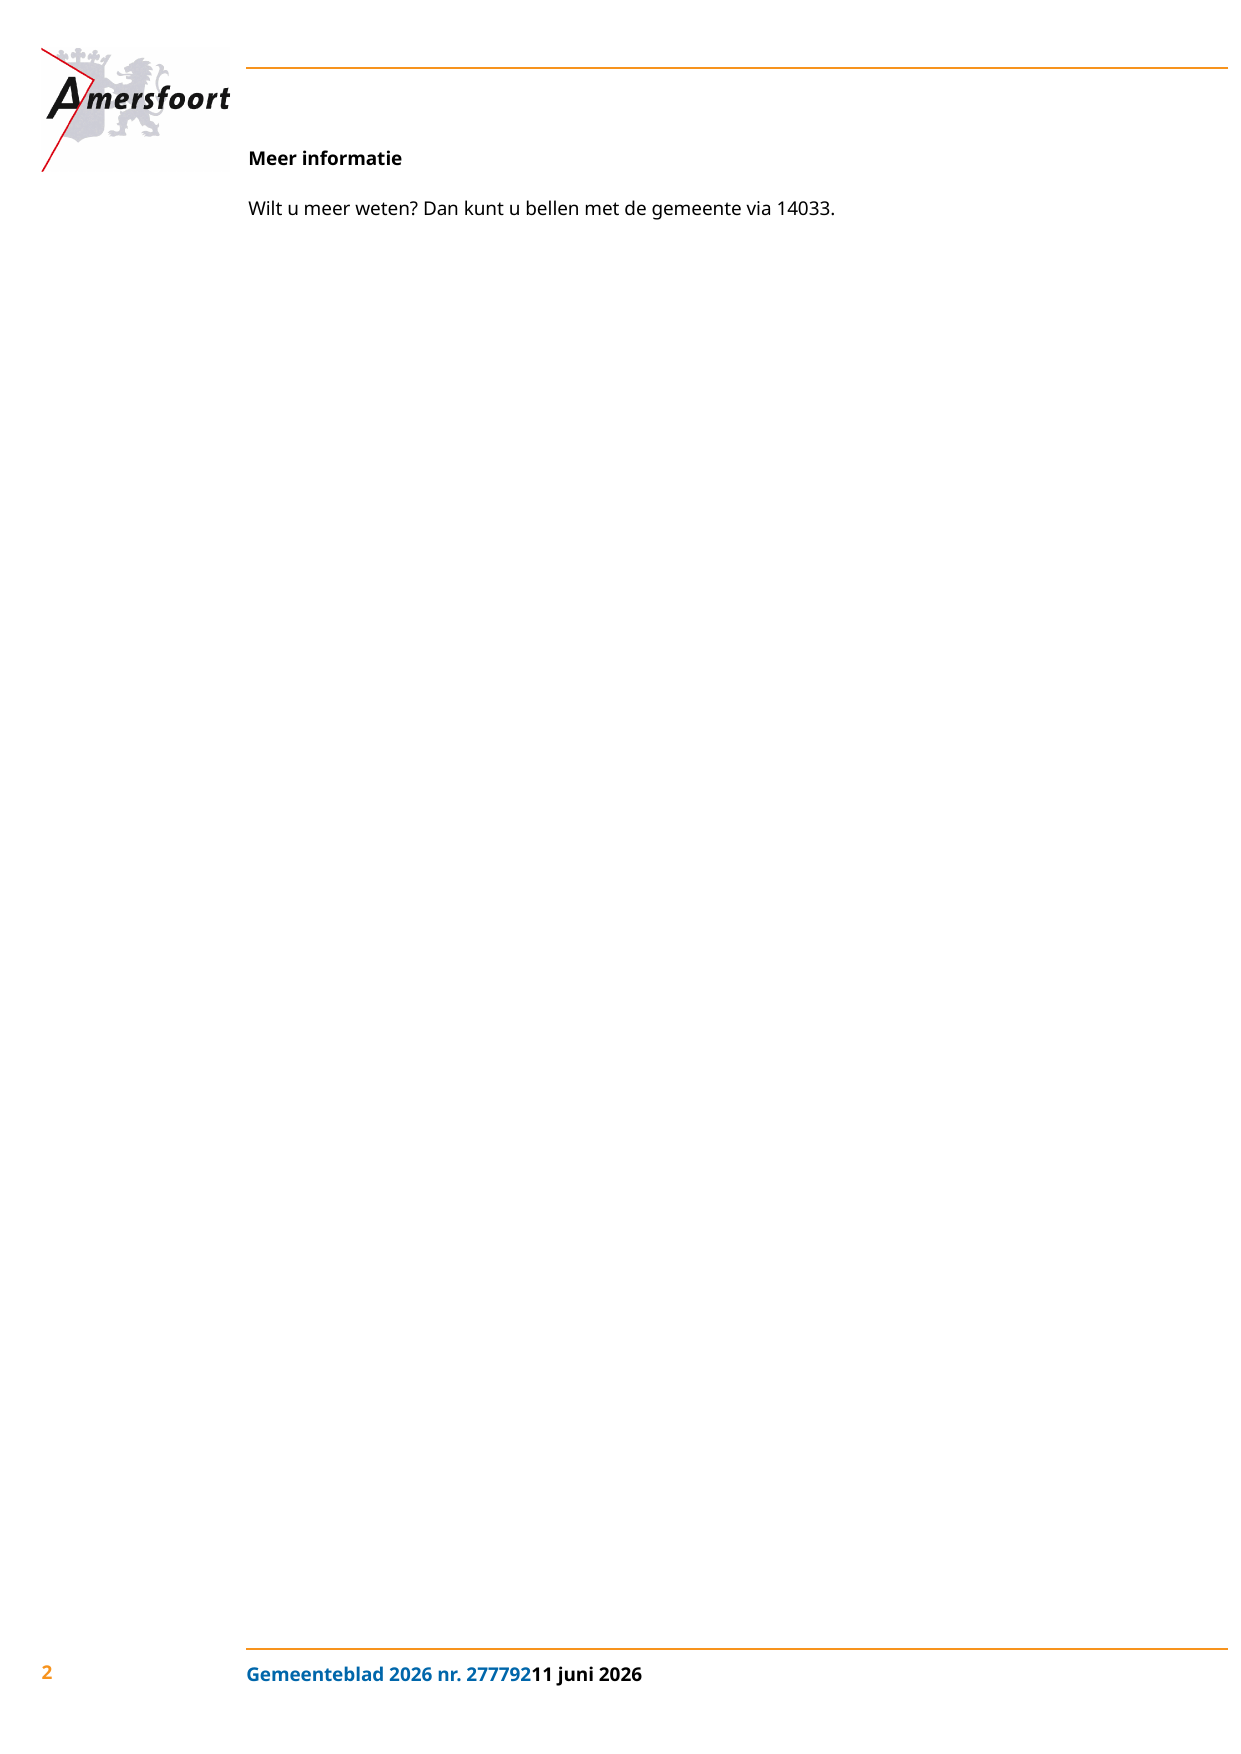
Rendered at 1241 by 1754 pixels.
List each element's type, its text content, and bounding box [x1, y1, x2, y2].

picture [41, 47, 231, 172]
text Meer informatie [248, 145, 1152, 171]
text Wilt u meer weten? Dan kunt u bellen met de gemeente via 14033. [248, 196, 1152, 221]
